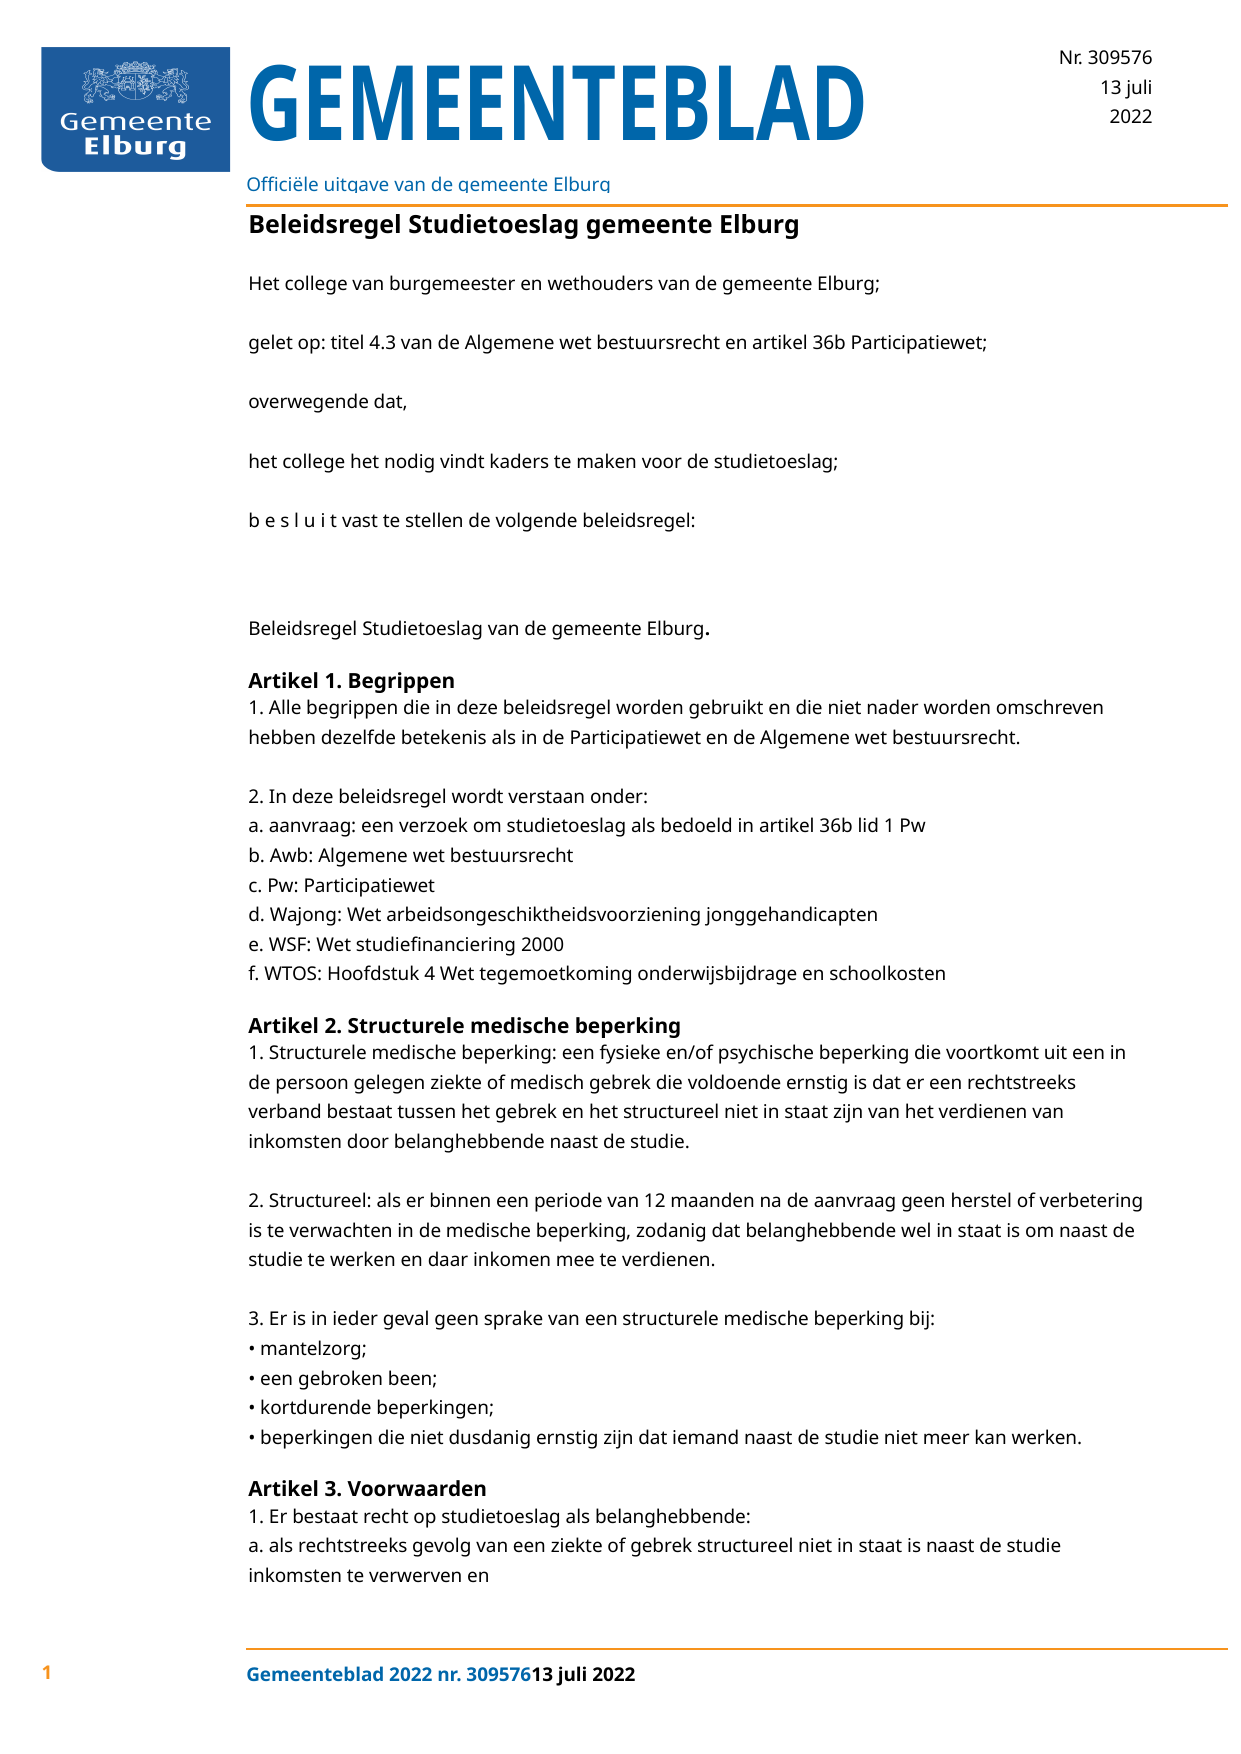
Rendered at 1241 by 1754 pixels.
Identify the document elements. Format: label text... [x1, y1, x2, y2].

text gelet op: titel 4.3 van de Algemene wet bestuursrecht en artikel 36b Participatiewet; [248, 329, 1152, 355]
text f. WTOS: Hoofdstuk 4 Wet tegemoetkoming onderwijsbijdrage en schoolkosten [248, 961, 1152, 986]
text a. als rechtstreeks gevolg van een ziekte of gebrek structureel niet in staat is naast de studie inkomsten te verwerven en [248, 1532, 1152, 1588]
text • mantelzorg; [248, 1335, 1152, 1361]
picture [41, 47, 231, 172]
text b. Awb: Algemene wet bestuursrecht [248, 842, 1152, 868]
text 1. Er bestaat recht op studietoeslag als belanghebbende: [248, 1503, 1152, 1528]
text c. Pw: Participatiewet [248, 872, 1152, 897]
text d. Wajong: Wet arbeidsongeschiktheidsvoorziening jonggehandicapten [248, 901, 1152, 927]
text b e s l u i t vast te stellen de volgende beleidsregel: [248, 507, 1152, 533]
text Beleidsregel Studietoeslag gemeente Elburg [248, 207, 1152, 241]
text Artikel 3. Voorwaarden [248, 1474, 1152, 1503]
text het college het nodig vindt kaders te maken voor de studietoeslag; [248, 448, 1152, 473]
text a. aanvraag: een verzoek om studietoeslag als bedoeld in artikel 36b lid 1 Pw [248, 813, 1152, 838]
text 1. Structurele medische beperking: een fysieke en/of psychische beperking die voortkomt uit een in de persoon gelegen ziekte of medisch gebrek die voldoende ernstig is dat er een rechtstreeks verband bestaat tussen het gebrek en het structureel niet in staat zijn van het verdienen van inkomsten door belanghebbende naast de studie. [248, 1039, 1152, 1154]
text 2. Structureel: als er binnen een periode van 12 maanden na de aanvraag geen herstel of verbetering is te verwachten in de medische beperking, zodanig dat belanghebbende wel in staat is om naast de studie te werken en daar inkomen mee te verdienen. [248, 1187, 1152, 1272]
text 2. In deze beleidsregel wordt verstaan onder: [248, 783, 1152, 809]
text overwegende dat, [248, 389, 1152, 414]
text 3. Er is in ieder geval geen sprake van een structurele medische beperking bij: [248, 1306, 1152, 1331]
text Beleidsregel Studietoeslag van de gemeente Elburg. [248, 615, 1152, 641]
text • beperkingen die niet dusdanig ernstig zijn dat iemand naast de studie niet meer kan werken. [248, 1424, 1152, 1450]
text Artikel 2. Structurele medische beperking [248, 1011, 1152, 1039]
text • kortdurende beperkingen; [248, 1394, 1152, 1420]
text Artikel 1. Begrippen [248, 666, 1152, 694]
text e. WSF: Wet studiefinanciering 2000 [248, 931, 1152, 957]
text 1. Alle begrippen die in deze beleidsregel worden gebruikt en die niet nader worden omschreven hebben dezelfde betekenis als in de Participatiewet en de Algemene wet bestuursrecht. [248, 694, 1152, 749]
text • een gebroken been; [248, 1365, 1152, 1391]
text Het college van burgemeester en wethouders van de gemeente Elburg; [248, 270, 1152, 296]
